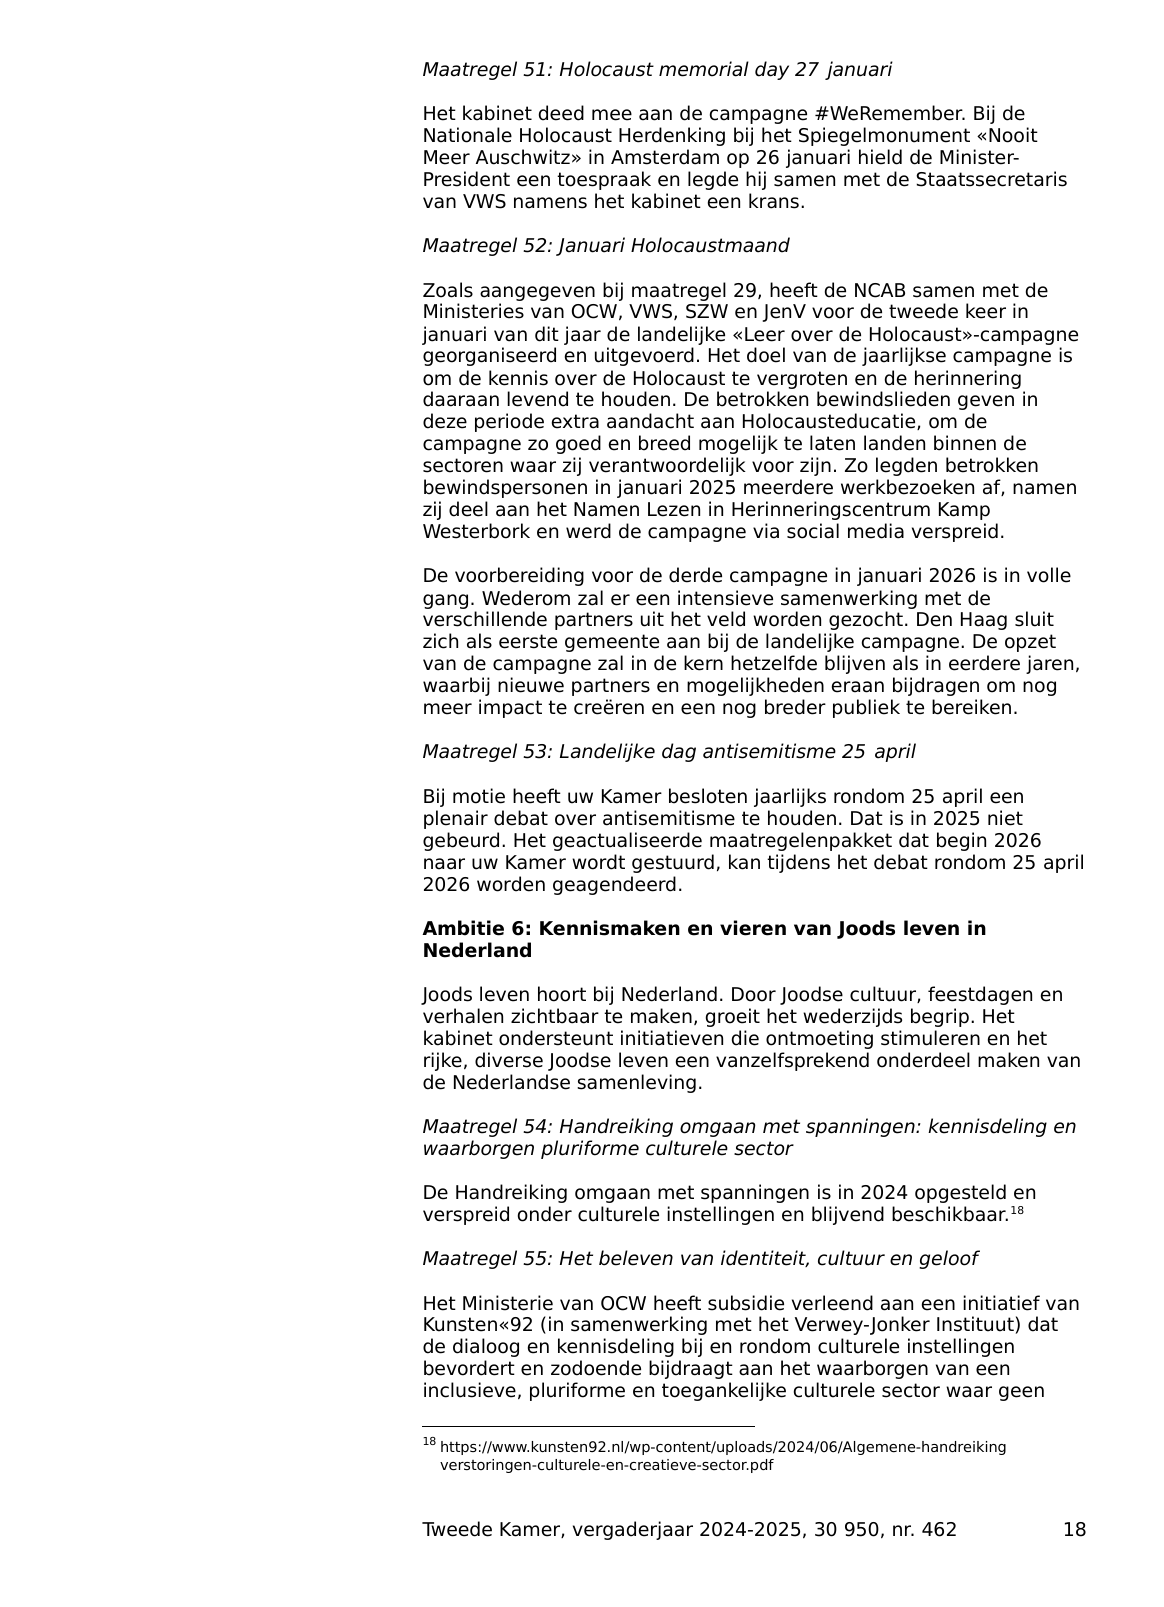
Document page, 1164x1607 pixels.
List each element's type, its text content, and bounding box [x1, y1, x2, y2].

subtitle Maatregel 53: Landelijke dag antisemitisme 25 april [422, 741, 1087, 763]
text Het kabinet deed mee aan de campagne #WeRemember. Bij de Nationale Holocaust Herdenking bij het Spiegelmonument «Nooit Meer Auschwitz» in Amsterdam op 26 januari hield de Minister-President een toespraak en legde hij samen met de Staatssecretaris van VWS namens het kabinet een krans. [422, 103, 1087, 213]
text De Handreiking omgaan met spanningen is in 2024 opgesteld en verspreid onder culturele instellingen en blijvend beschikbaar. [422, 1182, 1087, 1226]
subtitle Maatregel 52: Januari Holocaustmaand [422, 235, 1087, 257]
subtitle Maatregel 55: Het beleven van identiteit, cultuur en geloof [422, 1248, 1087, 1270]
text https://www.kunsten92.nl/wp-content/uploads/2024/06/Algemene-handreiking verstoringen-culturele-en-creatieve-sector.pdf [422, 1435, 1087, 1474]
subtitle Ambitie 6: Kennismaken en vieren van Joods leven in Nederland [422, 918, 1087, 962]
text Joods leven hoort bij Nederland. Door Joodse cultuur, feestdagen en verhalen zichtbaar te maken, groeit het wederzijds begrip. Het kabinet ondersteunt initiatieven die ontmoeting stimuleren en het rijke, diverse Joodse leven een vanzelfsprekend onderdeel maken van de Nederlandse samenleving. [422, 984, 1087, 1094]
text Zoals aangegeven bij maatregel 29, heeft de NCAB samen met de Ministeries van OCW, VWS, SZW en JenV voor de tweede keer in januari van dit jaar de landelijke «Leer over de Holocaust»-campagne georganiseerd en uitgevoerd. Het doel van de jaarlijkse campagne is om de kennis over de Holocaust te vergroten en de herinnering daaraan levend te houden. De betrokken bewindslieden geven in deze periode extra aandacht aan Holocausteducatie, om de campagne zo goed en breed mogelijk te laten landen binnen de sectoren waar zij verantwoordelijk voor zijn. Zo legden betrokken bewindspersonen in januari 2025 meerdere werkbezoeken af, namen zij deel aan het Namen Lezen in Herinneringscentrum Kamp Westerbork en werd de campagne via social media verspreid. [422, 279, 1087, 543]
text Bij motie heeft uw Kamer besloten jaarlijks rondom 25 april een plenair debat over antisemitisme te houden. Dat is in 2025 niet gebeurd. Het geactualiseerde maatregelenpakket dat begin 2026 naar uw Kamer wordt gestuurd, kan tijdens het debat rondom 25 april 2026 worden geagendeerd. [422, 786, 1087, 896]
text De voorbereiding voor de derde campagne in januari 2026 is in volle gang. Wederom zal er een intensieve samenwerking met de verschillende partners uit het veld worden gezocht. Den Haag sluit zich als eerste gemeente aan bij de landelijke campagne. De opzet van de campagne zal in de kern hetzelfde blijven als in eerdere jaren, waarbij nieuwe partners en mogelijkheden eraan bijdragen om nog meer impact te creëren en een nog breder publiek te bereiken. [422, 565, 1087, 719]
subtitle Maatregel 51: Holocaust memorial day 27 januari [422, 59, 1087, 81]
subtitle Maatregel 54: Handreiking omgaan met spanningen: kennisdeling en waarborgen pluriforme culturele sector [422, 1116, 1087, 1160]
text Het Ministerie van OCW heeft subsidie verleend aan een initiatief van Kunsten«92 (in samenwerking met het Verwey-Jonker Instituut) dat de dialoog en kennisdeling bij en rondom culturele instellingen bevordert en zodoende bijdraagt aan het waarborgen van een inclusieve, pluriforme en toegankelijke culturele sector waar geen [422, 1292, 1087, 1402]
